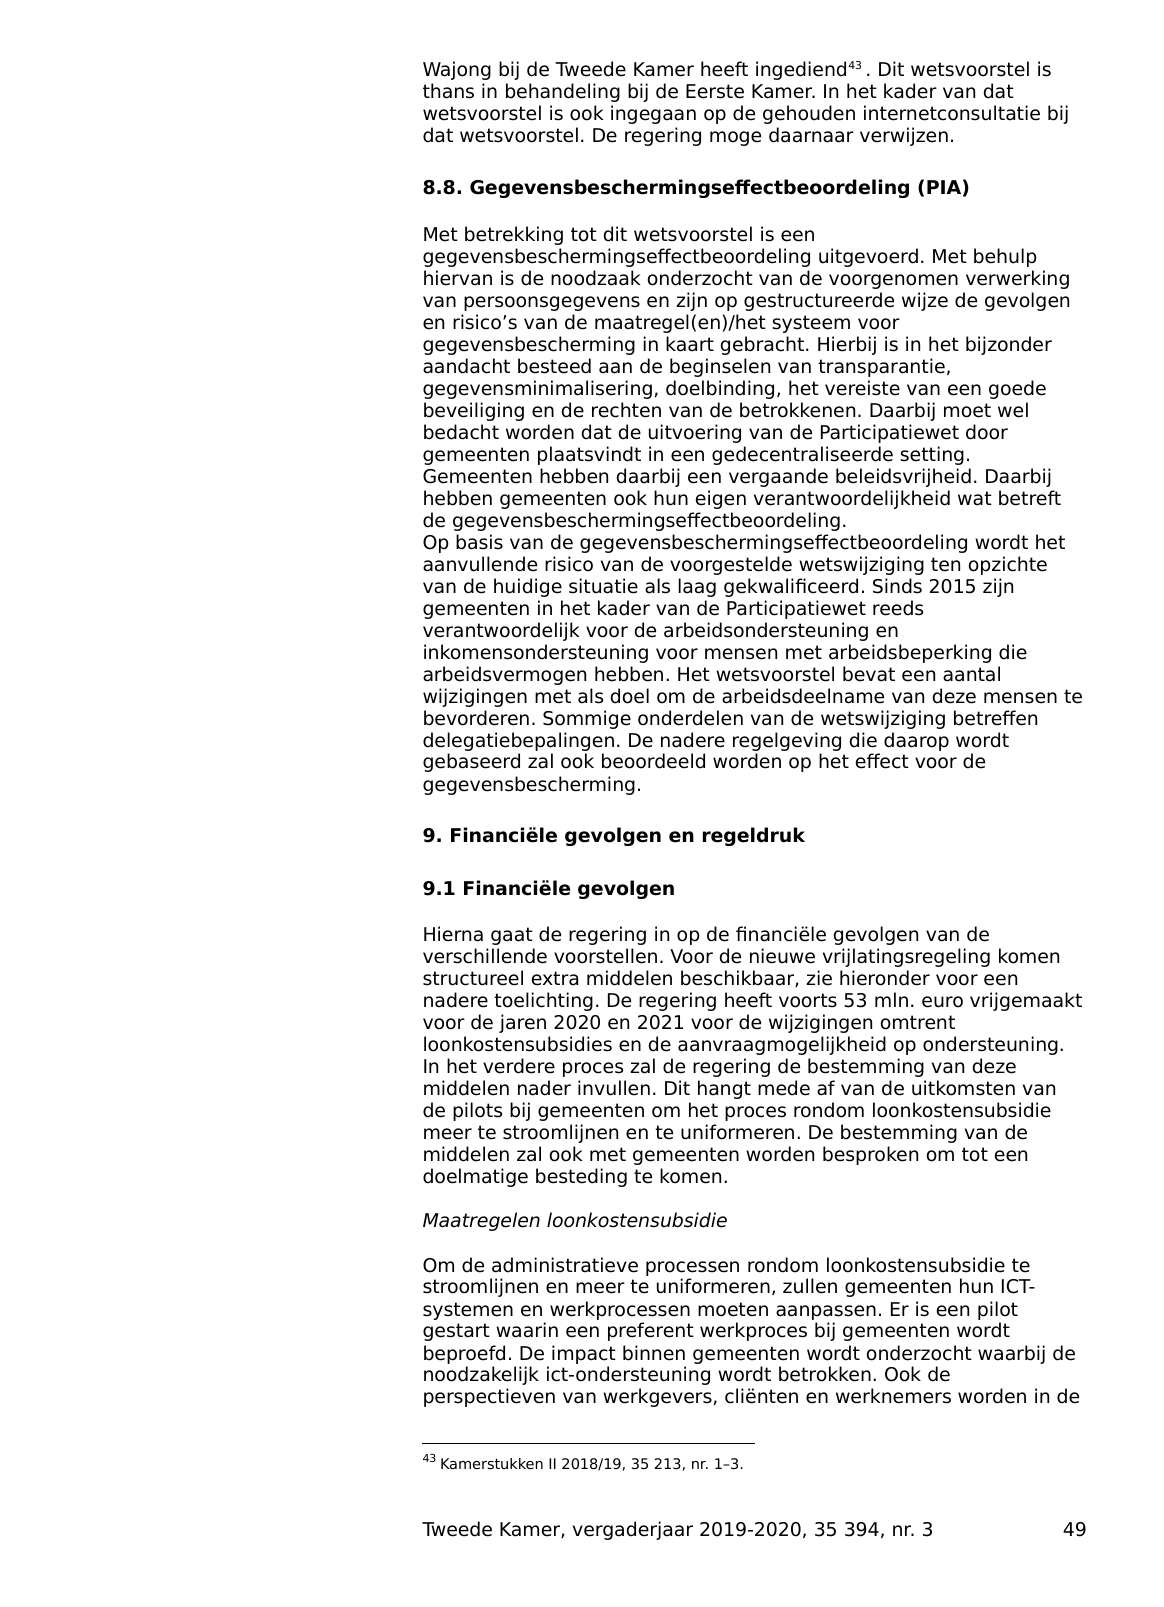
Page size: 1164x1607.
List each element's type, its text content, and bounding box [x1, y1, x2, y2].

subtitle 8.8. Gegevensbeschermingseffectbeoordeling (PIA) [422, 177, 1087, 199]
subtitle 9.1 Financiële gevolgen [422, 877, 1087, 899]
text Op basis van de gegevensbeschermingseffectbeoordeling wordt het aanvullende risico van de voorgestelde wetswijziging ten opzichte van de huidige situatie als laag gekwalificeerd. Sinds 2015 zijn gemeenten in het kader van de Participatiewet reeds verantwoordelijk voor de arbeidsondersteuning en inkomensondersteuning voor mensen met arbeidsbeperking die arbeidsvermogen hebben. Het wetsvoorstel bevat een aantal wijzigingen met als doel om de arbeidsdeelname van deze mensen te bevorderen. Sommige onderdelen van de wetswijziging betreffen delegatiebepalingen. De nadere regelgeving die daarop wordt gebaseerd zal ook beoordeeld worden op het effect voor de gegevensbescherming. [422, 532, 1087, 795]
text Met betrekking tot dit wetsvoorstel is een gegevensbeschermingseffectbeoordeling uitgevoerd. Met behulp hiervan is de noodzaak onderzocht van de voorgenomen verwerking van persoonsgegevens en zijn op gestructureerde wijze de gevolgen en risico’s van de maatregel(en)/het systeem voor gegevensbescherming in kaart gebracht. Hierbij is in het bijzonder aandacht besteed aan de beginselen van transparantie, gegevensminimalisering, doelbinding, het vereiste van een goede beveiliging en de rechten van de betrokkenen. Daarbij moet wel bedacht worden dat de uitvoering van de Participatiewet door gemeenten plaatsvindt in een gedecentraliseerde setting. Gemeenten hebben daarbij een vergaande beleidsvrijheid. Daarbij hebben gemeenten ook hun eigen verantwoordelijkheid wat betreft de gegevensbeschermingseffectbeoordeling. [422, 224, 1087, 532]
text Om de administratieve processen rondom loonkostensubsidie te stroomlijnen en meer te uniformeren, zullen gemeenten hun ICT-systemen en werkprocessen moeten aanpassen. Er is een pilot gestart waarin een preferent werkproces bij gemeenten wordt beproefd. De impact binnen gemeenten wordt onderzocht waarbij de noodzakelijk ict-ondersteuning wordt betrokken. Ook de perspectieven van werkgevers, cliënten en werknemers worden in de [422, 1254, 1087, 1408]
subtitle Maatregelen loonkostensubsidie [422, 1210, 1087, 1232]
text Kamerstukken II 2018/19, 35 213, nr. 1–3. [422, 1452, 1087, 1474]
text Wajong bij de Tweede Kamer heeft ingediend. Dit wetsvoorstel is thans in behandeling bij de Eerste Kamer. In het kader van dat wetsvoorstel is ook ingegaan op de gehouden internetconsultatie bij dat wetsvoorstel. De regering moge daarnaar verwijzen. [422, 59, 1087, 147]
subtitle 9. Financiële gevolgen en regeldruk [422, 825, 1087, 847]
text Hierna gaat de regering in op de financiële gevolgen van de verschillende voorstellen. Voor de nieuwe vrijlatingsregeling komen structureel extra middelen beschikbaar, zie hieronder voor een nadere toelichting. De regering heeft voorts 53 mln. euro vrijgemaakt voor de jaren 2020 en 2021 voor de wijzigingen omtrent loonkostensubsidies en de aanvraagmogelijkheid op ondersteuning. In het verdere proces zal de regering de bestemming van deze middelen nader invullen. Dit hangt mede af van de uitkomsten van de pilots bij gemeenten om het proces rondom loonkostensubsidie meer te stroomlijnen en te uniformeren. De bestemming van de middelen zal ook met gemeenten worden besproken om tot een doelmatige besteding te komen. [422, 924, 1087, 1188]
